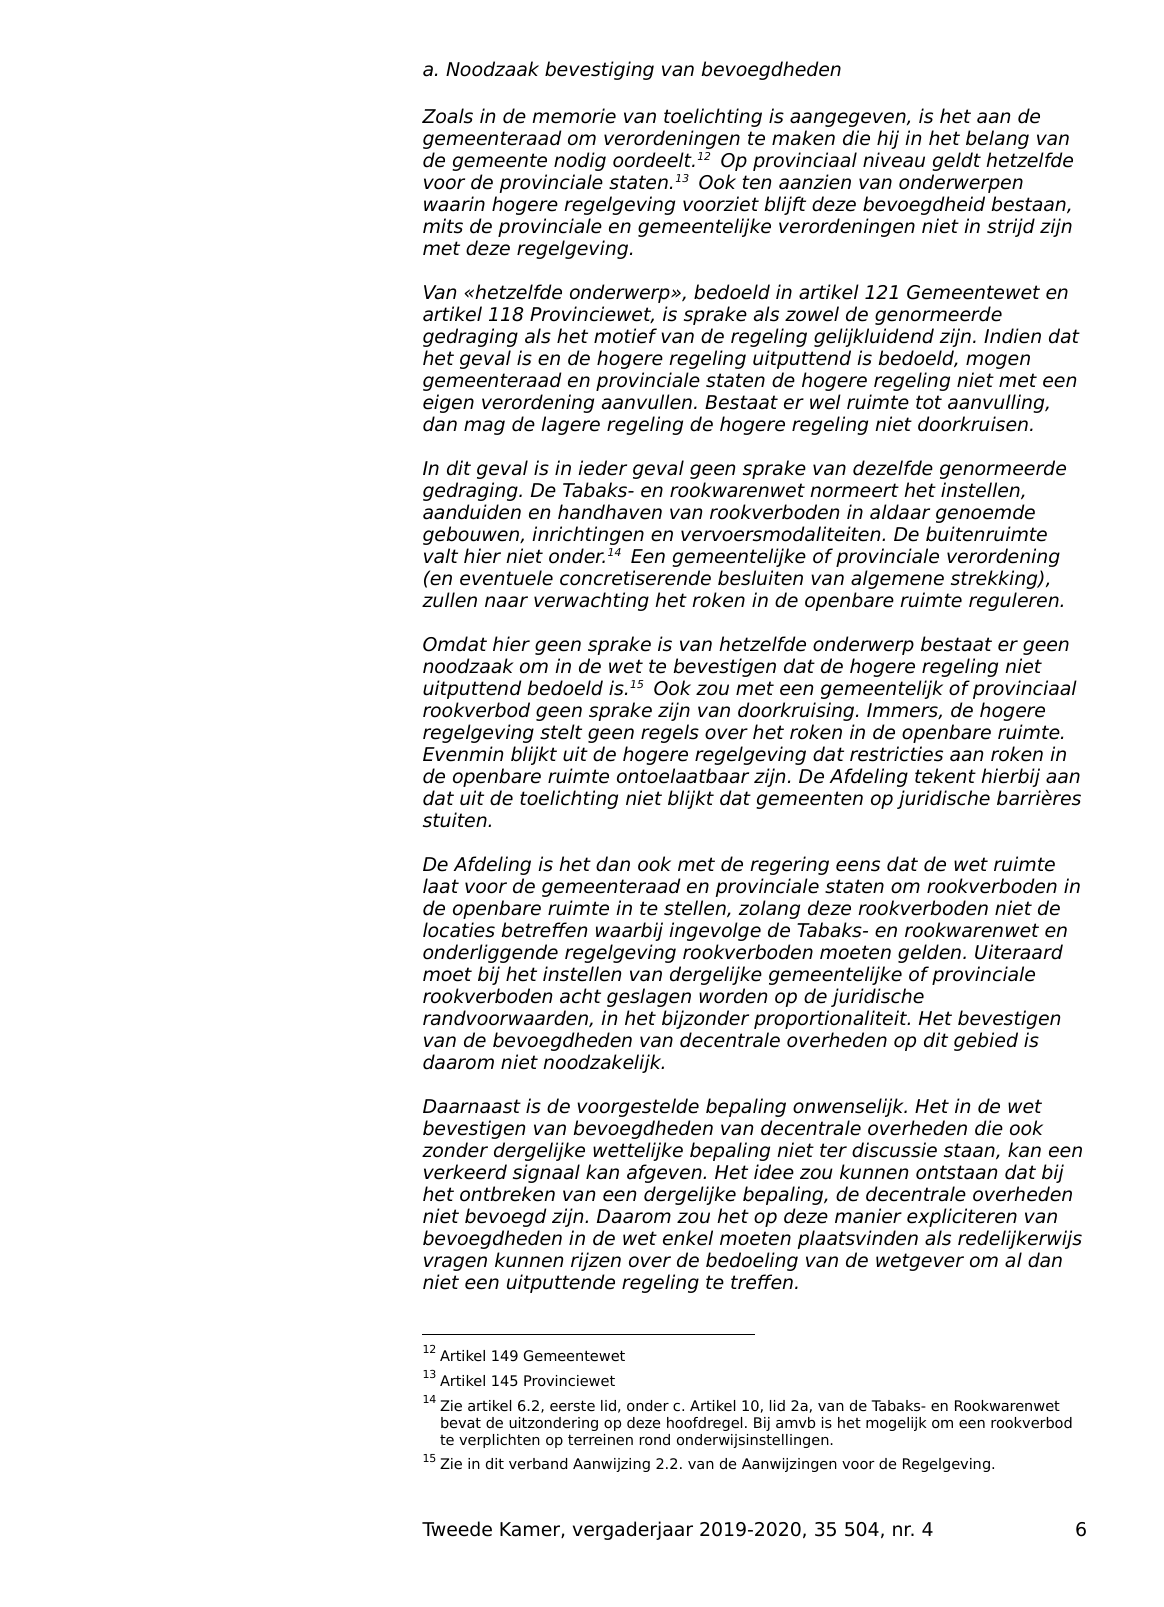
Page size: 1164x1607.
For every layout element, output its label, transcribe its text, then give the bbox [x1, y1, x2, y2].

text Zie artikel 6.2, eerste lid, onder c. Artikel 10, lid 2a, van de Tabaks- en Rookwarenwet bevat de uitzondering op deze hoofdregel. Bij amvb is het mogelijk om een rookverbod te verplichten op terreinen rond onderwijsinstellingen. [422, 1393, 1087, 1449]
text Artikel 145 Provinciewet [422, 1368, 1087, 1391]
text Zoals in de memorie van toelichting is aangegeven, is het aan de gemeenteraad om verordeningen te maken die hij in het belang van de gemeente nodig oordeelt. Op provinciaal niveau geldt hetzelfde voor de provinciale staten. Ook ten aanzien van onderwerpen waarin hogere regelgeving voorziet blijft deze bevoegdheid bestaan, mits de provinciale en gemeentelijke verordeningen niet in strijd zijn met deze regelgeving. [422, 106, 1087, 260]
text Omdat hier geen sprake is van hetzelfde onderwerp bestaat er geen noodzaak om in de wet te bevestigen dat de hogere regeling niet uitputtend bedoeld is. Ook zou met een gemeentelijk of provinciaal rookverbod geen sprake zijn van doorkruising. Immers, de hogere regelgeving stelt geen regels over het roken in de openbare ruimte. Evenmin blijkt uit de hogere regelgeving dat restricties aan roken in de openbare ruimte ontoelaatbaar zijn. De Afdeling tekent hierbij aan dat uit de toelichting niet blijkt dat gemeenten op juridische barrières stuiten. [422, 634, 1087, 832]
text Van «hetzelfde onderwerp», bedoeld in artikel 121 Gemeentewet en artikel 118 Provinciewet, is sprake als zowel de genormeerde gedraging als het motief van de regeling gelijkluidend zijn. Indien dat het geval is en de hogere regeling uitputtend is bedoeld, mogen gemeenteraad en provinciale staten de hogere regeling niet met een eigen verordening aanvullen. Bestaat er wel ruimte tot aanvulling, dan mag de lagere regeling de hogere regeling niet doorkruisen. [422, 282, 1087, 436]
text In dit geval is in ieder geval geen sprake van dezelfde genormeerde gedraging. De Tabaks- en rookwarenwet normeert het instellen, aanduiden en handhaven van rookverboden in aldaar genoemde gebouwen, inrichtingen en vervoersmodaliteiten. De buitenruimte valt hier niet onder. Een gemeentelijke of provinciale verordening (en eventuele concretiserende besluiten van algemene strekking), zullen naar verwachting het roken in de openbare ruimte reguleren. [422, 458, 1087, 612]
text De Afdeling is het dan ook met de regering eens dat de wet ruimte laat voor de gemeenteraad en provinciale staten om rookverboden in de openbare ruimte in te stellen, zolang deze rookverboden niet de locaties betreffen waarbij ingevolge de Tabaks- en rookwarenwet en onderliggende regelgeving rookverboden moeten gelden. Uiteraard moet bij het instellen van dergelijke gemeentelijke of provinciale rookverboden acht geslagen worden op de juridische randvoorwaarden, in het bijzonder proportionaliteit. Het bevestigen van de bevoegdheden van decentrale overheden op dit gebied is daarom niet noodzakelijk. [422, 854, 1087, 1074]
text Daarnaast is de voorgestelde bepaling onwenselijk. Het in de wet bevestigen van bevoegdheden van decentrale overheden die ook zonder dergelijke wettelijke bepaling niet ter discussie staan, kan een verkeerd signaal kan afgeven. Het idee zou kunnen ontstaan dat bij het ontbreken van een dergelijke bepaling, de decentrale overheden niet bevoegd zijn. Daarom zou het op deze manier expliciteren van bevoegdheden in de wet enkel moeten plaatsvinden als redelijkerwijs vragen kunnen rijzen over de bedoeling van de wetgever om al dan niet een uitputtende regeling te treffen. [422, 1096, 1087, 1294]
text Artikel 149 Gemeentewet [422, 1343, 1087, 1366]
text Zie in dit verband Aanwijzing 2.2. van de Aanwijzingen voor de Regelgeving. [422, 1452, 1087, 1474]
subtitle a. Noodzaak bevestiging van bevoegdheden [422, 59, 1087, 81]
